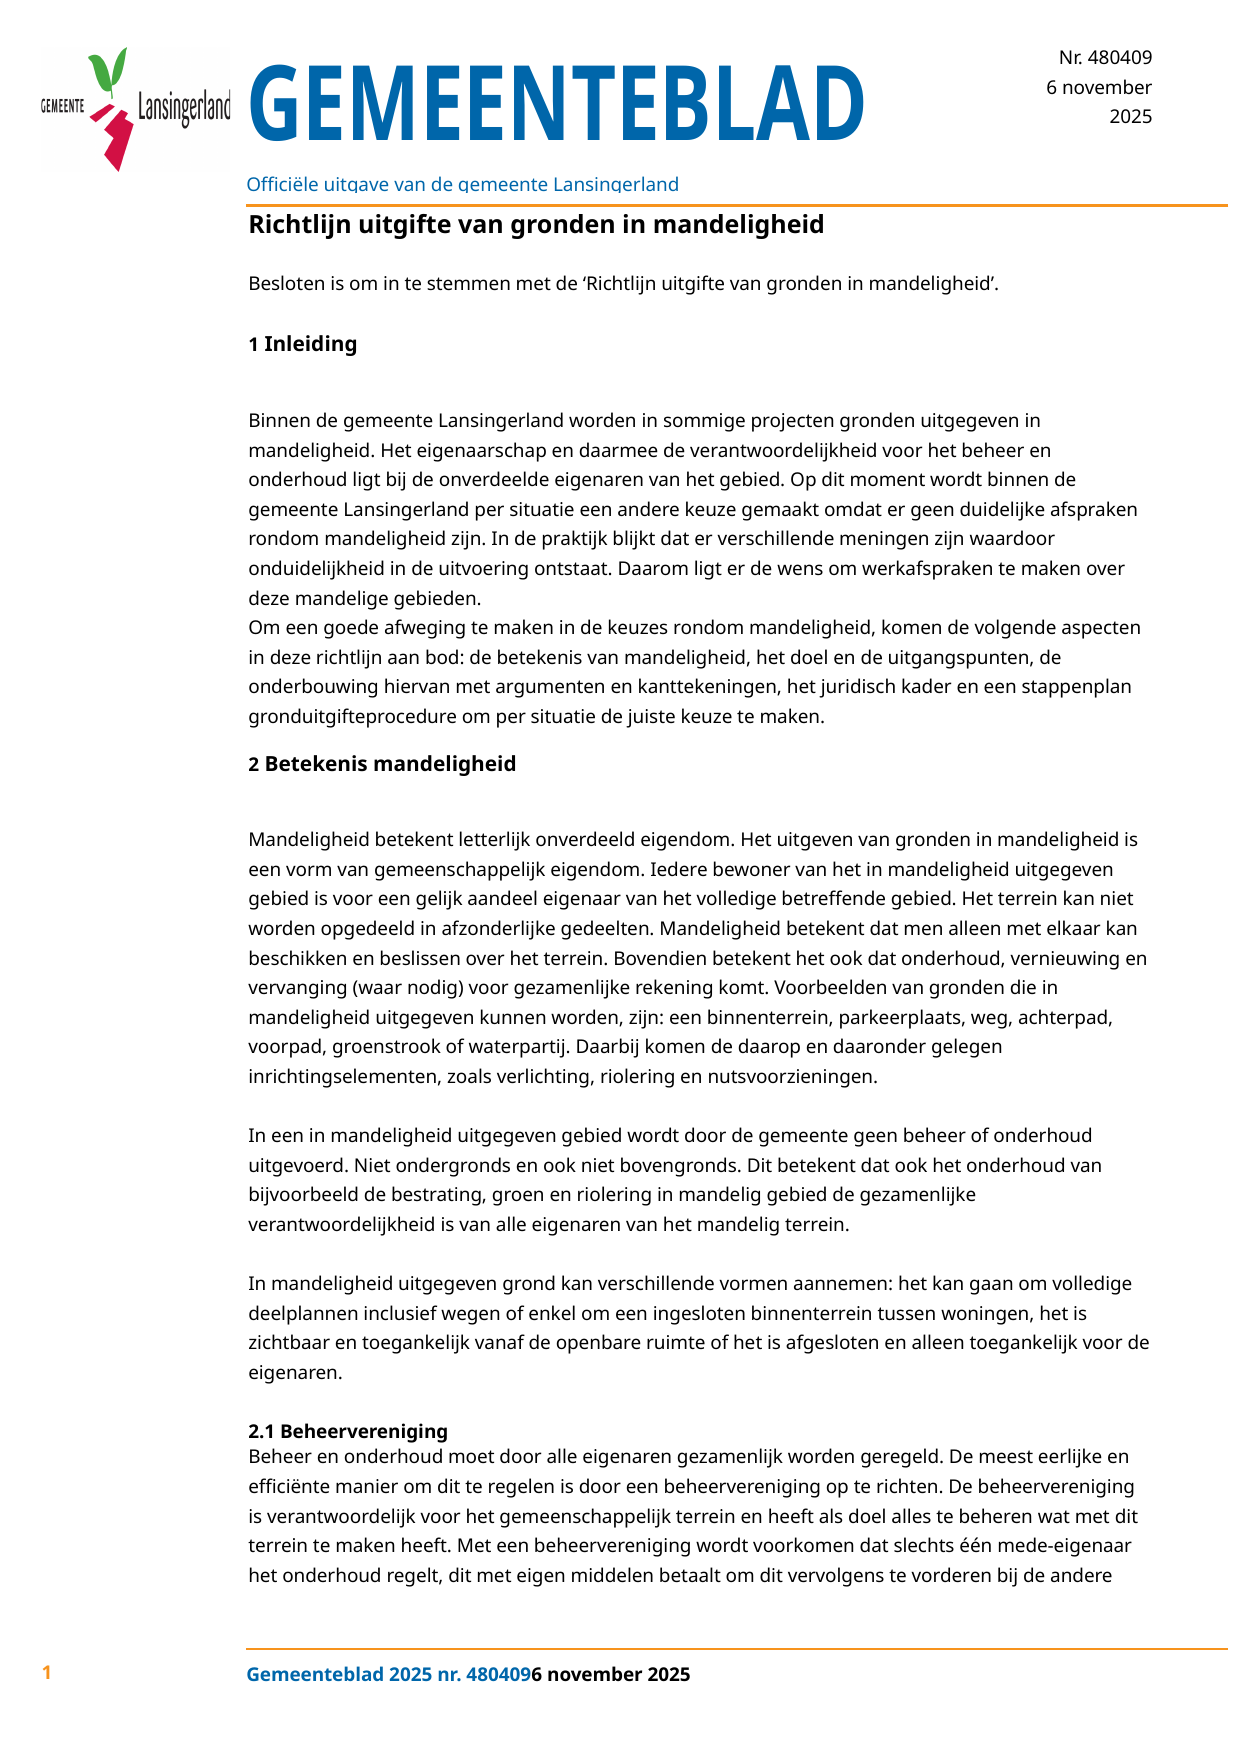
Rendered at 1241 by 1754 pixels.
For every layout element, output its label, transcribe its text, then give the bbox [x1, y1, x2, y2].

text Binnen de gemeente Lansingerland worden in sommige projecten gronden uitgegeven in mandeligheid. Het eigenaarschap en daarmee de verantwoordelijkheid voor het beheer en onderhoud ligt bij de onverdeelde eigenaren van het gebied. Op dit moment wordt binnen de gemeente Lansingerland per situatie een andere keuze gemaakt omdat er geen duidelijke afspraken rondom mandeligheid zijn. In de praktijk blijkt dat er verschillende meningen zijn waardoor onduidelijkheid in de uitvoering ontstaat. Daarom ligt er de wens om werkafspraken te maken over deze mandelige gebieden. [248, 407, 1152, 610]
picture [41, 47, 231, 172]
text Besloten is om in te stemmen met de ‘Richtlijn uitgifte van gronden in mandeligheid’. [248, 270, 1152, 296]
text In een in mandeligheid uitgegeven gebied wordt door de gemeente geen beheer of onderhoud uitgevoerd. Niet ondergronds en ook niet bovengronds. Dit betekent dat ook het onderhoud van bijvoorbeeld de bestrating, groen en riolering in mandelig gebied de gezamenlijke verantwoordelijkheid is van alle eigenaren van het mandelig terrein. [248, 1122, 1152, 1237]
text Mandeligheid betekent letterlijk onverdeeld eigendom. Het uitgeven van gronden in mandeligheid is een vorm van gemeenschappelijk eigendom. Iedere bewoner van het in mandeligheid uitgegeven gebied is voor een gelijk aandeel eigenaar van het volledige betreffende gebied. Het terrein kan niet worden opgedeeld in afzonderlijke gedeelten. Mandeligheid betekent dat men alleen met elkaar kan beschikken en beslissen over het terrein. Bovendien betekent het ook dat onderhoud, vernieuwing en vervanging (waar nodig) voor gezamenlijke rekening komt. Voorbeelden van gronden die in mandeligheid uitgegeven kunnen worden, zijn: een binnenterrein, parkeerplaats, weg, achterpad, voorpad, groenstrook of waterpartij. Daarbij komen de daarop en daaronder gelegen inrichtingselementen, zoals verlichting, riolering en nutsvoorzieningen. [248, 826, 1152, 1089]
text 2.1 Beheervereniging [248, 1418, 1152, 1444]
text Richtlijn uitgifte van gronden in mandeligheid [248, 207, 1152, 241]
text 1 Inleiding [248, 329, 1152, 358]
text Beheer en onderhoud moet door alle eigenaren gezamenlijk worden geregeld. De meest eerlijke en efficiënte manier om dit te regelen is door een beheervereniging op te richten. De beheervereniging is verantwoordelijk voor het gemeenschappelijk terrein en heeft als doel alles te beheren wat met dit terrein te maken heeft. Met een beheervereniging wordt voorkomen dat slechts één mede-eigenaar het onderhoud regelt, dit met eigen middelen betaalt om dit vervolgens te vorderen bij de andere [248, 1444, 1152, 1588]
text In mandeligheid uitgegeven grond kan verschillende vormen aannemen: het kan gaan om volledige deelplannen inclusief wegen of enkel om een ingesloten binnenterrein tussen woningen, het is zichtbaar en toegankelijk vanaf de openbare ruimte of het is afgesloten en alleen toegankelijk voor de eigenaren. [248, 1270, 1152, 1384]
text Om een goede afweging te maken in de keuzes rondom mandeligheid, komen de volgende aspecten in deze richtlijn aan bod: de betekenis van mandeligheid, het doel en de uitgangspunten, de onderbouwing hiervan met argumenten en kanttekeningen, het juridisch kader en een stappenplan gronduitgifteprocedure om per situatie de juiste keuze te maken. [248, 614, 1152, 729]
text 2 Betekenis mandeligheid [248, 749, 1152, 777]
